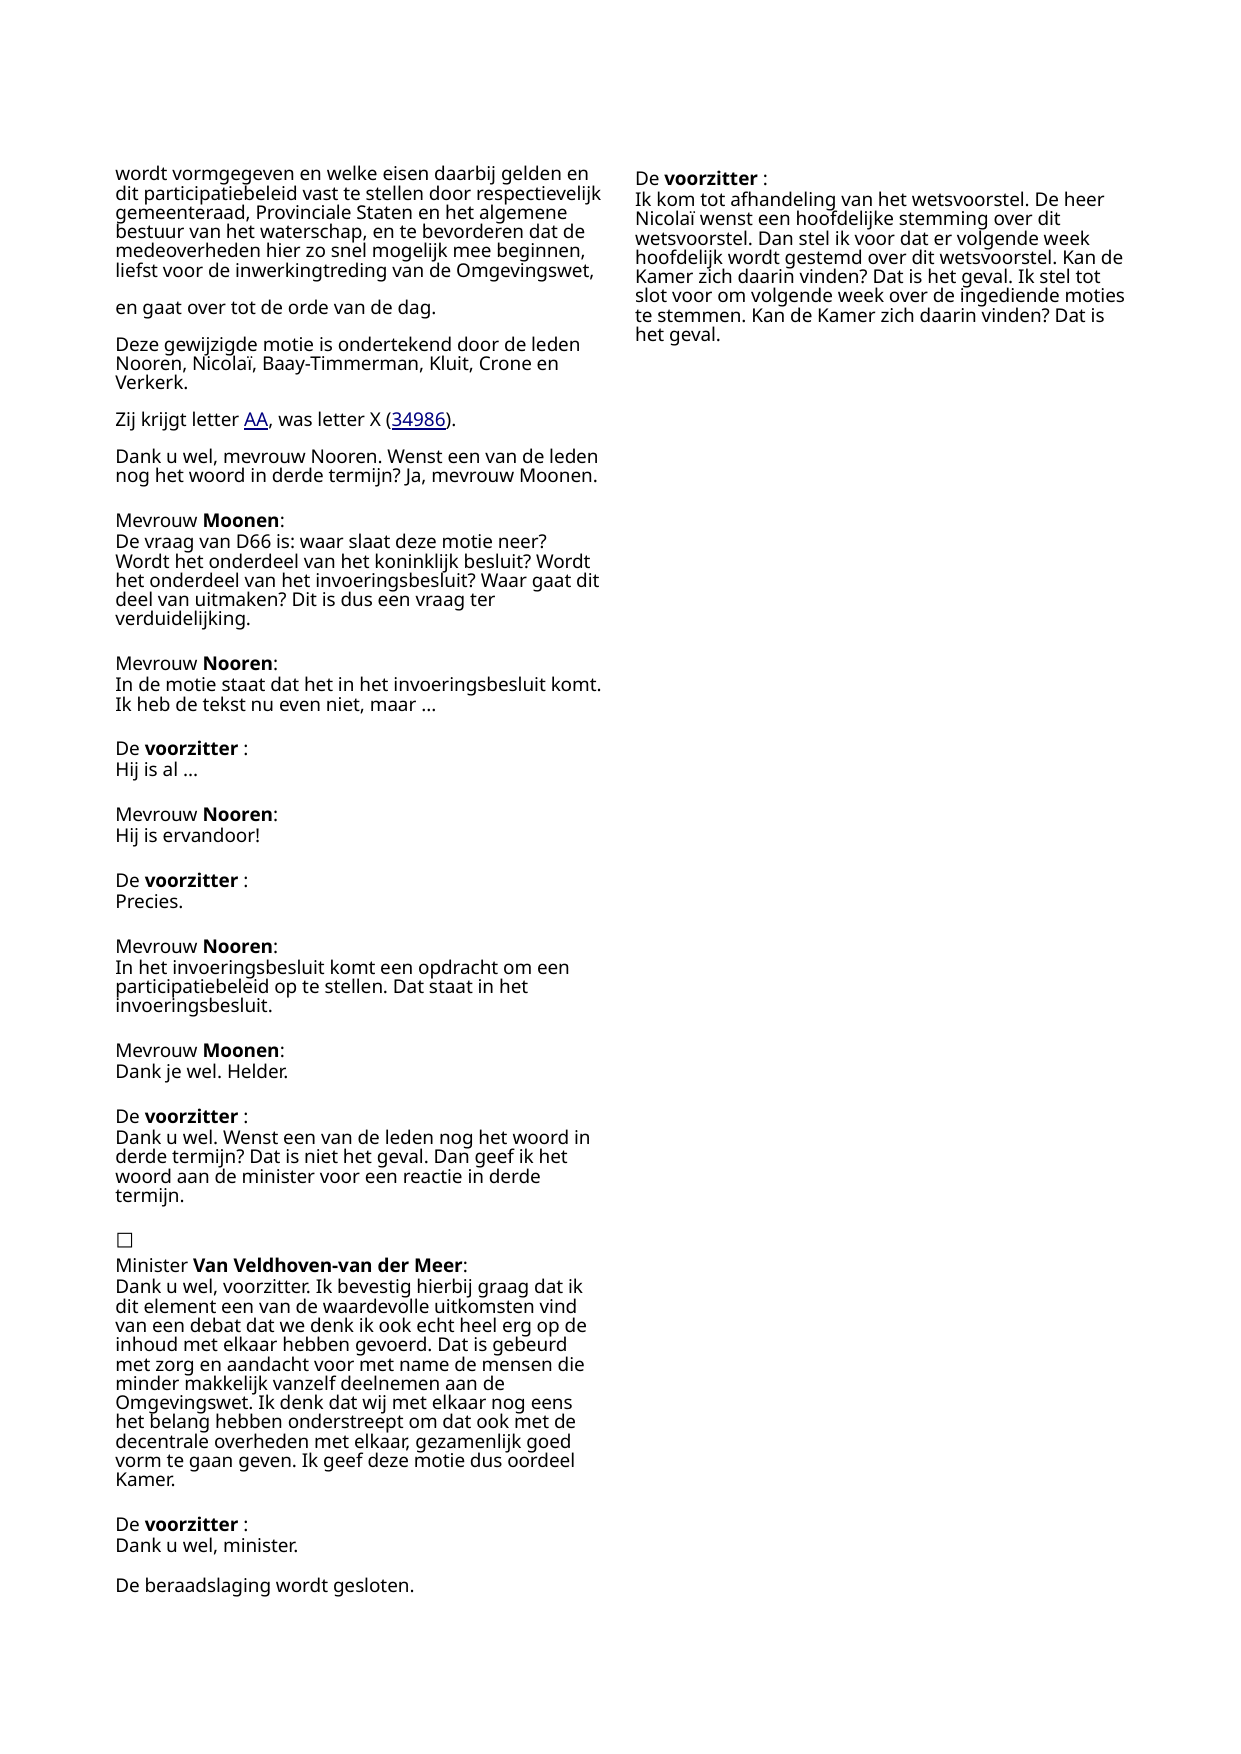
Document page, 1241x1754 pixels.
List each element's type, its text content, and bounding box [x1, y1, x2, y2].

text Precies. [115, 893, 605, 912]
text Dank u wel, voorzitter. Ik bevestig hierbij graag dat ik dit element een van de waardevolle uitkomsten vind van een debat dat we denk ik ook echt heel erg op de inhoud met elkaar hebben gevoerd. Dat is gebeurd met zorg en aandacht voor met name de mensen die minder makkelijk vanzelf deelnemen aan de Omgevingswet. Ik denk dat wij met elkaar nog eens het belang hebben onderstreept om dat ook met de decentrale overheden met elkaar, gezamenlijk goed vorm te gaan geven. Ik geef deze motie dus oordeel Kamer. [115, 1278, 605, 1490]
text In de motie staat dat het in het invoeringsbesluit komt. Ik heb de tekst nu even niet, maar ... [115, 676, 605, 715]
text Mevrouw Nooren: [115, 801, 605, 827]
text Minister Van Veldhoven-van der Meer: [115, 1253, 605, 1278]
text ⬜ [115, 1227, 605, 1253]
text De voorzitter : [635, 165, 1125, 191]
text De beraadslaging wordt gesloten. [115, 1577, 605, 1596]
text Dank u wel. Wenst een van de leden nog het woord in derde termijn? Dat is niet het geval. Dan geef ik het woord aan de minister voor een reactie in derde termijn. [115, 1129, 605, 1206]
text Hij is al ... [115, 761, 605, 781]
text Deze gewijzigde motie is ondertekend door de leden Nooren, Nicolaï, Baay-Timmerman, Kluit, Crone en Verkerk. [115, 336, 605, 393]
text wordt vormgegeven en welke eisen daarbij gelden en dit participatiebeleid vast te stellen door respectievelijk gemeenteraad, Provinciale Staten en het algemene bestuur van het waterschap, en te bevorderen dat de medeoverheden hier zo snel mogelijk mee beginnen, liefst voor de inwerkingtreding van de Omgevingswet, [115, 165, 605, 281]
text Mevrouw Moonen: [115, 508, 605, 533]
text De voorzitter : [115, 736, 605, 761]
text Zij krijgt letter AA, was letter X (34986). [115, 411, 605, 430]
text De vraag van D66 is: waar slaat deze motie neer? Wordt het onderdeel van het koninklijk besluit? Wordt het onderdeel van het invoeringsbesluit? Waar gaat dit deel van uitmaken? Dit is dus een vraag ter verduidelijking. [115, 533, 605, 630]
text In het invoeringsbesluit komt een opdracht om een participatiebeleid op te stellen. Dat staat in het invoeringsbesluit. [115, 959, 605, 1017]
text en gaat over tot de orde van de dag. [115, 299, 605, 318]
text De voorzitter : [115, 1103, 605, 1129]
text Hij is ervandoor! [115, 827, 605, 846]
text Mevrouw Moonen: [115, 1037, 605, 1063]
text De voorzitter : [115, 867, 605, 893]
text Dank u wel, minister. [115, 1537, 605, 1556]
text Ik kom tot afhandeling van het wetsvoorstel. De heer Nicolaï wenst een hoofdelijke stemming over dit wetsvoorstel. Dan stel ik voor dat er volgende week hoofdelijk wordt gestemd over dit wetsvoorstel. Kan de Kamer zich daarin vinden? Dat is het geval. Ik stel tot slot voor om volgende week over de ingediende moties te stemmen. Kan de Kamer zich daarin vinden? Dat is het geval. [635, 191, 1125, 345]
text Mevrouw Nooren: [115, 651, 605, 676]
text Mevrouw Nooren: [115, 933, 605, 959]
text Dank u wel, mevrouw Nooren. Wenst een van de leden nog het woord in derde termijn? Ja, mevrouw Moonen. [115, 448, 605, 487]
text De voorzitter : [115, 1511, 605, 1537]
text Dank je wel. Helder. [115, 1063, 605, 1082]
